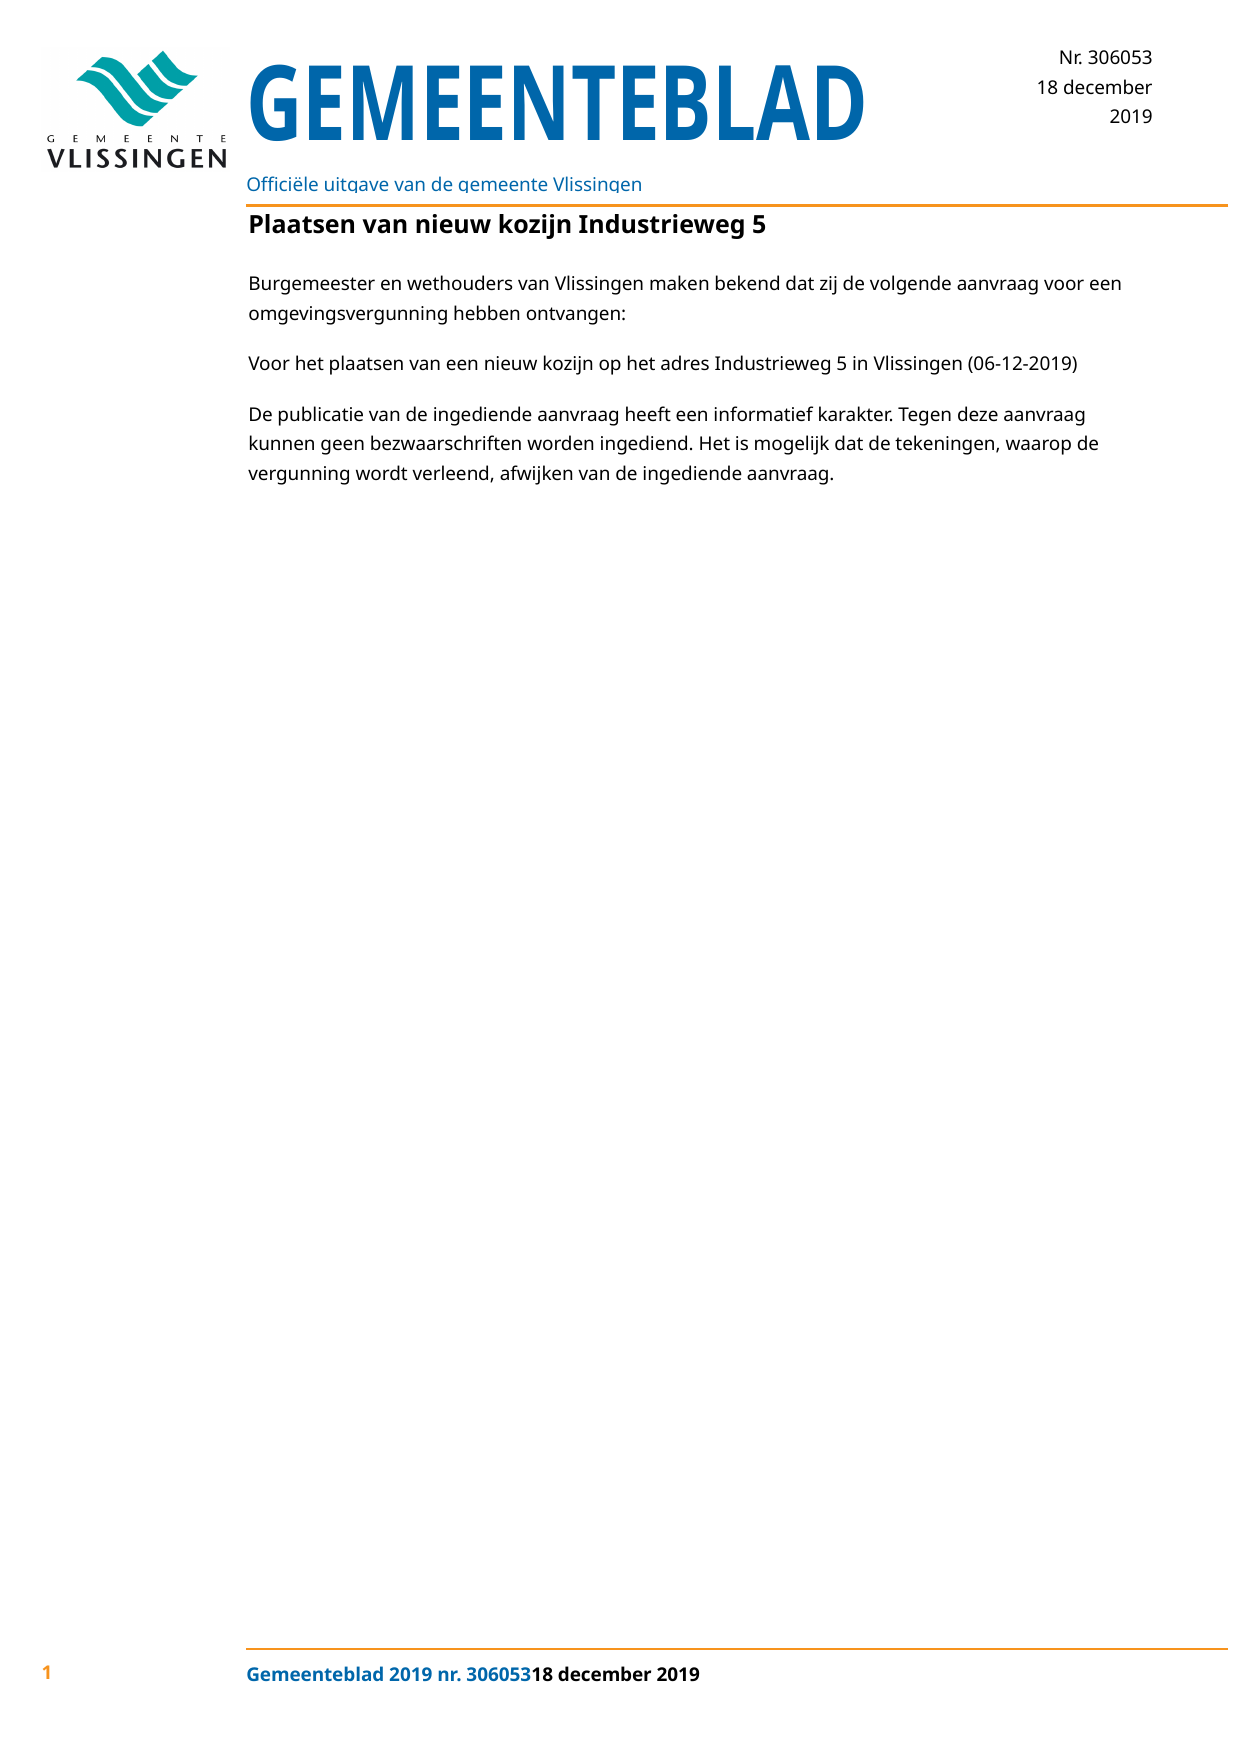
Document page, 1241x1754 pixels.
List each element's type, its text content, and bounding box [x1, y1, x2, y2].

text De publicatie van de ingediende aanvraag heeft een informatief karakter. Tegen deze aanvraag kunnen geen bezwaarschriften worden ingediend. Het is mogelijk dat de tekeningen, waarop de vergunning wordt verleend, afwijken van de ingediende aanvraag. [248, 401, 1152, 486]
text Plaatsen van nieuw kozijn Industrieweg 5 [248, 207, 1152, 241]
picture [41, 47, 231, 172]
text Burgemeester en wethouders van Vlissingen maken bekend dat zij de volgende aanvraag voor een omgevingsvergunning hebben ontvangen: [248, 270, 1152, 326]
text Voor het plaatsen van een nieuw kozijn op het adres Industrieweg 5 in Vlissingen (06-12-2019) [248, 350, 1152, 376]
